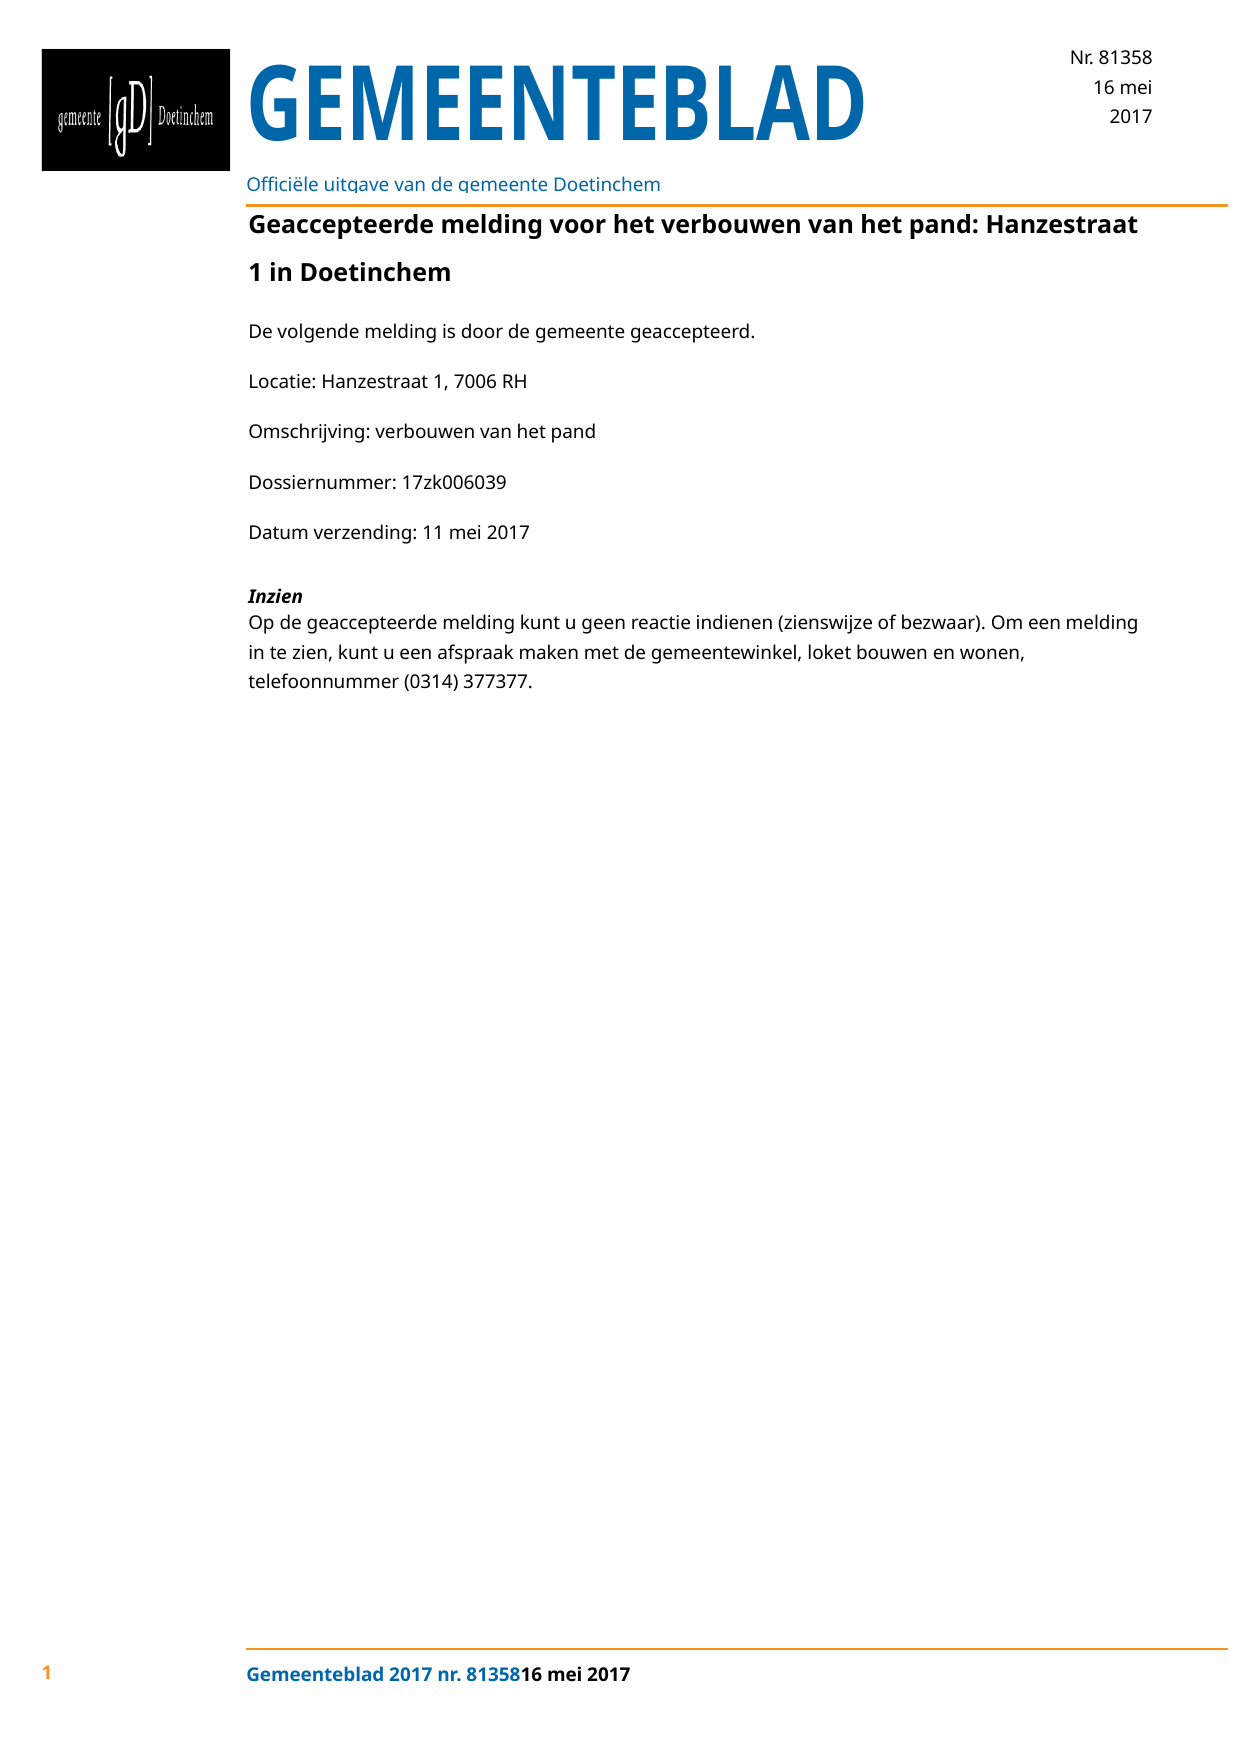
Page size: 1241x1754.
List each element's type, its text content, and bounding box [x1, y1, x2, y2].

picture [41, 47, 231, 172]
text Dossiernummer: 17zk006039 [248, 469, 1152, 495]
text Op de geaccepteerde melding kunt u geen reactie indienen (zienswijze of bezwaar). Om een melding in te zien, kunt u een afspraak maken met de gemeentewinkel, loket bouwen en wonen, telefoonnummer (0314) 377377. [248, 609, 1152, 694]
text Inzien [248, 583, 1152, 609]
text Locatie: Hanzestraat 1, 7006 RH [248, 368, 1152, 394]
text De volgende melding is door de gemeente geaccepteerd. [248, 318, 1152, 344]
text Omschrijving: verbouwen van het pand [248, 419, 1152, 444]
text Geaccepteerde melding voor het verbouwen van het pand: Hanzestraat 1 in Doetinchem [248, 207, 1152, 288]
text Datum verzending: 11 mei 2017 [248, 519, 1152, 545]
